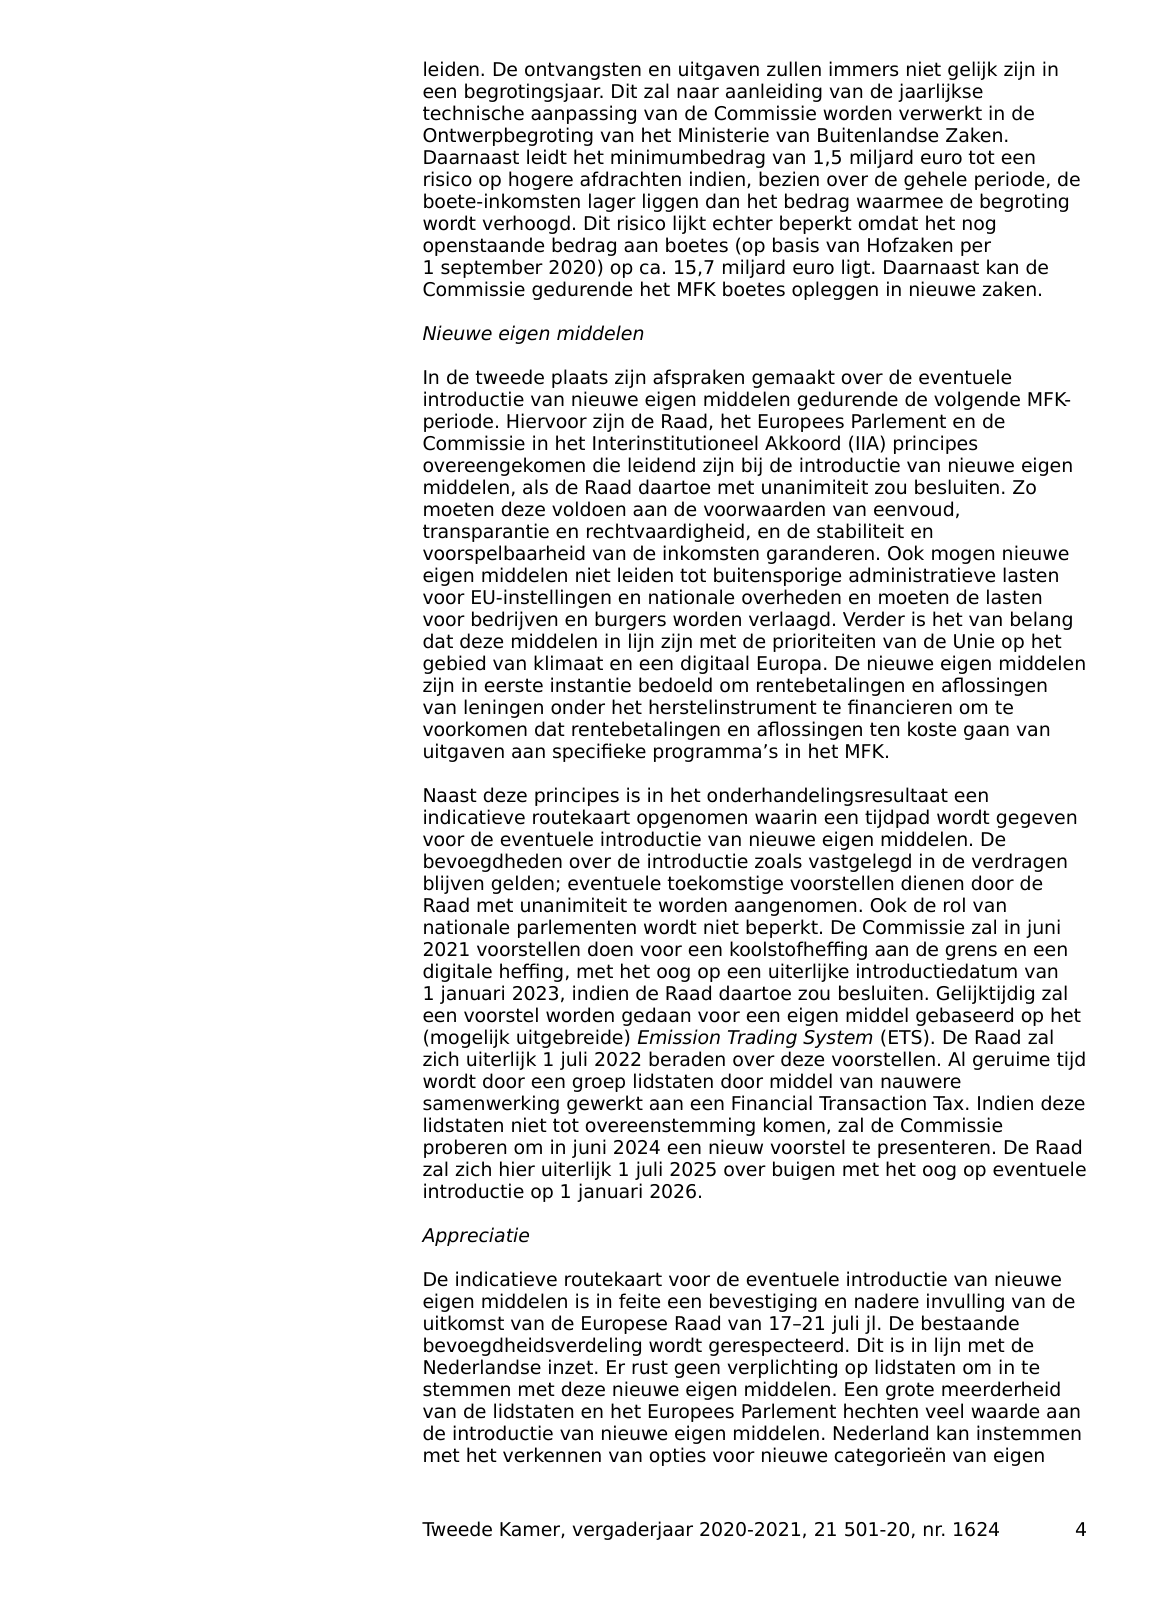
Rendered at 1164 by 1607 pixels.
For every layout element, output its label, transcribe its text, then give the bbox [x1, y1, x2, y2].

text leiden. De ontvangsten en uitgaven zullen immers niet gelijk zijn in een begrotingsjaar. Dit zal naar aanleiding van de jaarlijkse technische aanpassing van de Commissie worden verwerkt in de Ontwerpbegroting van het Ministerie van Buitenlandse Zaken. Daarnaast leidt het minimumbedrag van 1,5 miljard euro tot een risico op hogere afdrachten indien, bezien over de gehele periode, de boete-inkomsten lager liggen dan het bedrag waarmee de begroting wordt verhoogd. Dit risico lijkt echter beperkt omdat het nog openstaande bedrag aan boetes (op basis van Hofzaken per 1 september 2020) op ca. 15,7 miljard euro ligt. Daarnaast kan de Commissie gedurende het MFK boetes opleggen in nieuwe zaken. [422, 59, 1087, 301]
text Naast deze principes is in het onderhandelingsresultaat een indicatieve routekaart opgenomen waarin een tijdpad wordt gegeven voor de eventuele introductie van nieuwe eigen middelen. De bevoegdheden over de introductie zoals vastgelegd in de verdragen blijven gelden; eventuele toekomstige voorstellen dienen door de Raad met unanimiteit te worden aangenomen. Ook de rol van nationale parlementen wordt niet beperkt. De Commissie zal in juni 2021 voorstellen doen voor een koolstofheffing aan de grens en een digitale heffing, met het oog op een uiterlijke introductiedatum van 1 januari 2023, indien de Raad daartoe zou besluiten. Gelijktijdig zal een voorstel worden gedaan voor een eigen middel gebaseerd op het (mogelijk uitgebreide) Emission Trading System (ETS). De Raad zal zich uiterlijk 1 juli 2022 beraden over deze voorstellen. Al geruime tijd wordt door een groep lidstaten door middel van nauwere samenwerking gewerkt aan een Financial Transaction Tax. Indien deze lidstaten niet tot overeenstemming komen, zal de Commissie proberen om in juni 2024 een nieuw voorstel te presenteren. De Raad zal zich hier uiterlijk 1 juli 2025 over buigen met het oog op eventuele introductie op 1 januari 2026. [422, 785, 1087, 1203]
text In de tweede plaats zijn afspraken gemaakt over de eventuele introductie van nieuwe eigen middelen gedurende de volgende MFK-periode. Hiervoor zijn de Raad, het Europees Parlement en de Commissie in het Interinstitutioneel Akkoord (IIA) principes overeengekomen die leidend zijn bij de introductie van nieuwe eigen middelen, als de Raad daartoe met unanimiteit zou besluiten. Zo moeten deze voldoen aan de voorwaarden van eenvoud, transparantie en rechtvaardigheid, en de stabiliteit en voorspelbaarheid van de inkomsten garanderen. Ook mogen nieuwe eigen middelen niet leiden tot buitensporige administratieve lasten voor EU-instellingen en nationale overheden en moeten de lasten voor bedrijven en burgers worden verlaagd. Verder is het van belang dat deze middelen in lijn zijn met de prioriteiten van de Unie op het gebied van klimaat en een digitaal Europa. De nieuwe eigen middelen zijn in eerste instantie bedoeld om rentebetalingen en aflossingen van leningen onder het herstelinstrument te financieren om te voorkomen dat rentebetalingen en aflossingen ten koste gaan van uitgaven aan specifieke programma’s in het MFK. [422, 367, 1087, 763]
subtitle Nieuwe eigen middelen [422, 323, 1087, 345]
subtitle Appreciatie [422, 1225, 1087, 1247]
text De indicatieve routekaart voor de eventuele introductie van nieuwe eigen middelen is in feite een bevestiging en nadere invulling van de uitkomst van de Europese Raad van 17–21 juli jl. De bestaande bevoegdheidsverdeling wordt gerespecteerd. Dit is in lijn met de Nederlandse inzet. Er rust geen verplichting op lidstaten om in te stemmen met deze nieuwe eigen middelen. Een grote meerderheid van de lidstaten en het Europees Parlement hechten veel waarde aan de introductie van nieuwe eigen middelen. Nederland kan instemmen met het verkennen van opties voor nieuwe categorieën van eigen [422, 1269, 1087, 1467]
